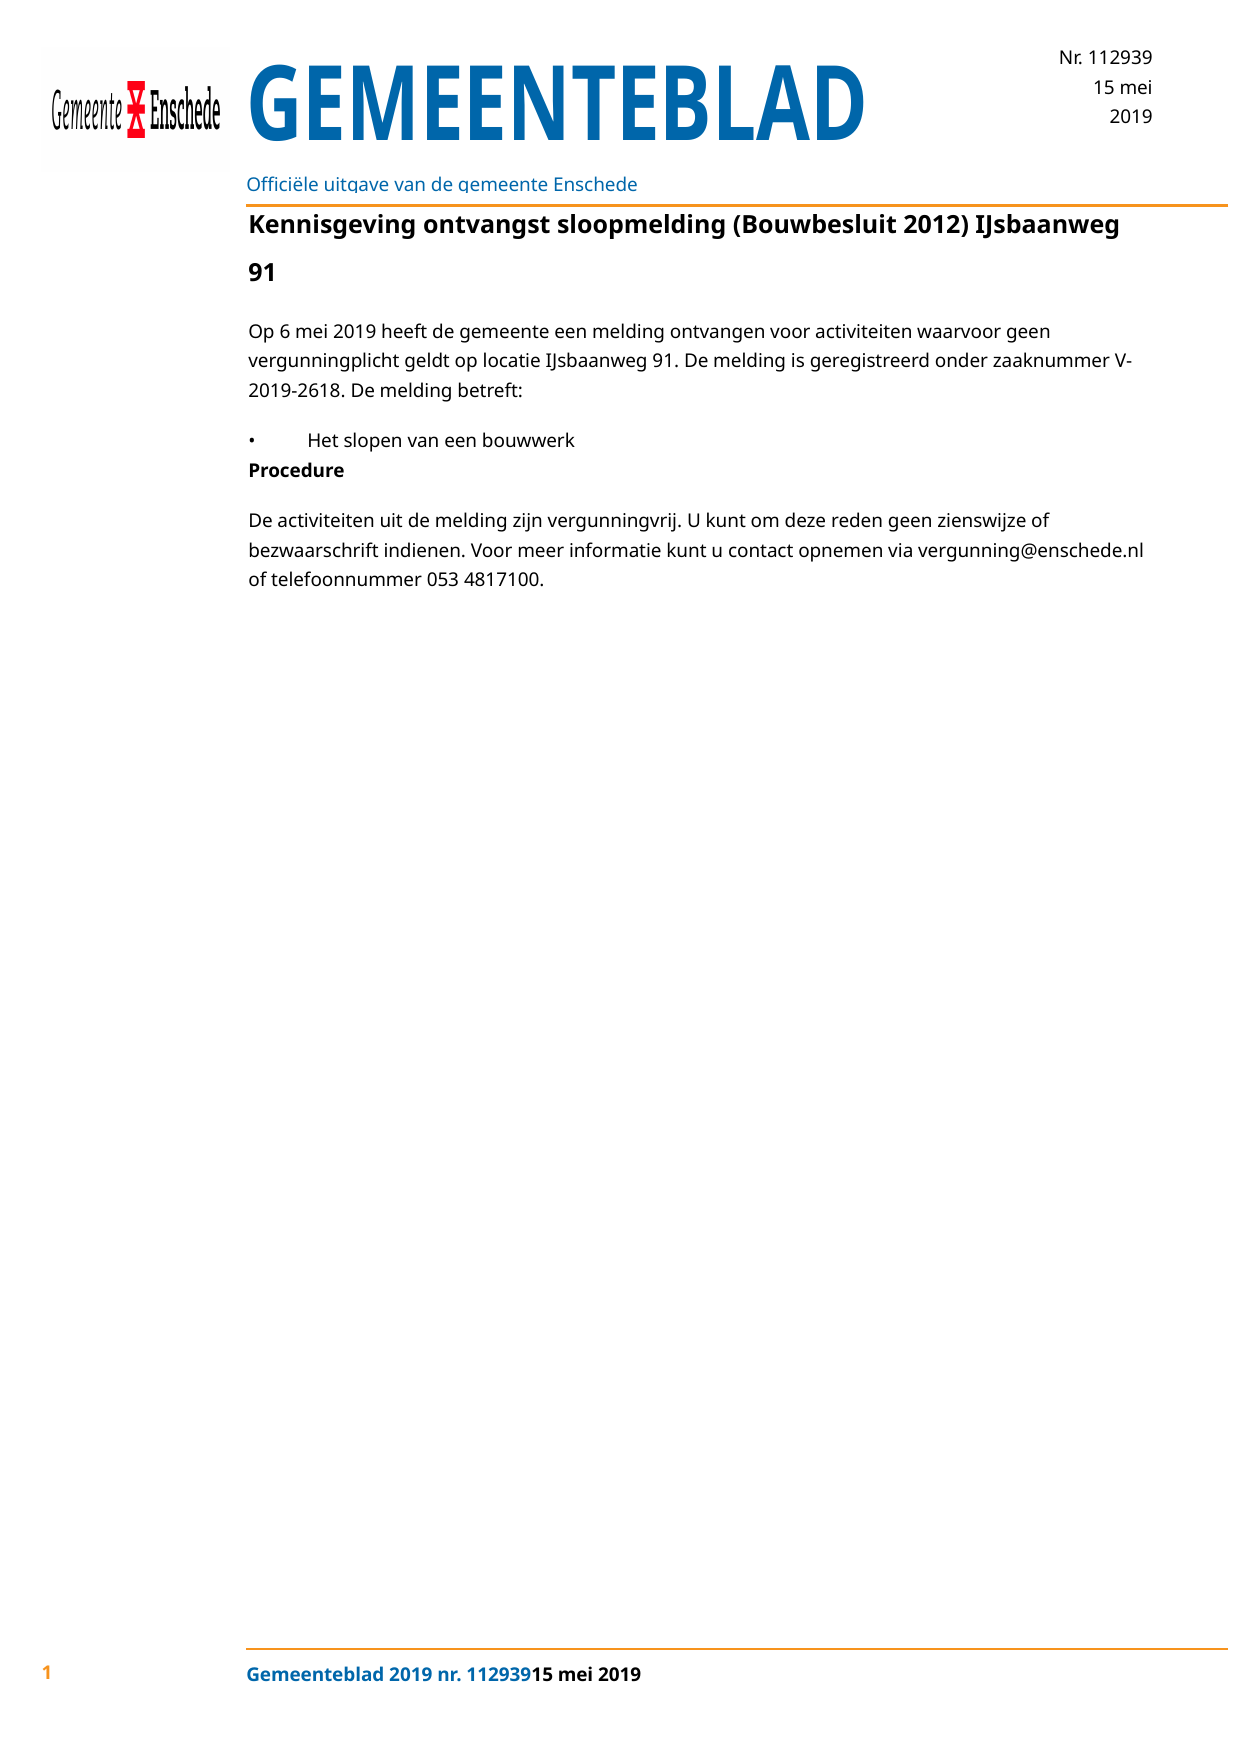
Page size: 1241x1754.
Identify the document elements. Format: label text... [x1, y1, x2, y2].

text De activiteiten uit de melding zijn vergunningvrij. U kunt om deze reden geen zienswijze of bezwaarschrift indienen. Voor meer informatie kunt u contact opnemen via vergunning@enschede.nl of telefoonnummer 053 4817100. [248, 507, 1152, 592]
text Kennisgeving ontvangst sloopmelding (Bouwbesluit 2012) IJsbaanweg 91 [248, 207, 1152, 288]
picture [41, 47, 231, 172]
text Procedure [248, 457, 1152, 483]
list Het slopen van een bouwwerk [248, 427, 1152, 453]
text Op 6 mei 2019 heeft de gemeente een melding ontvangen voor activiteiten waarvoor geen vergunningplicht geldt op locatie IJsbaanweg 91. De melding is geregistreerd onder zaaknummer V-2019-2618. De melding betreft: [248, 318, 1152, 403]
